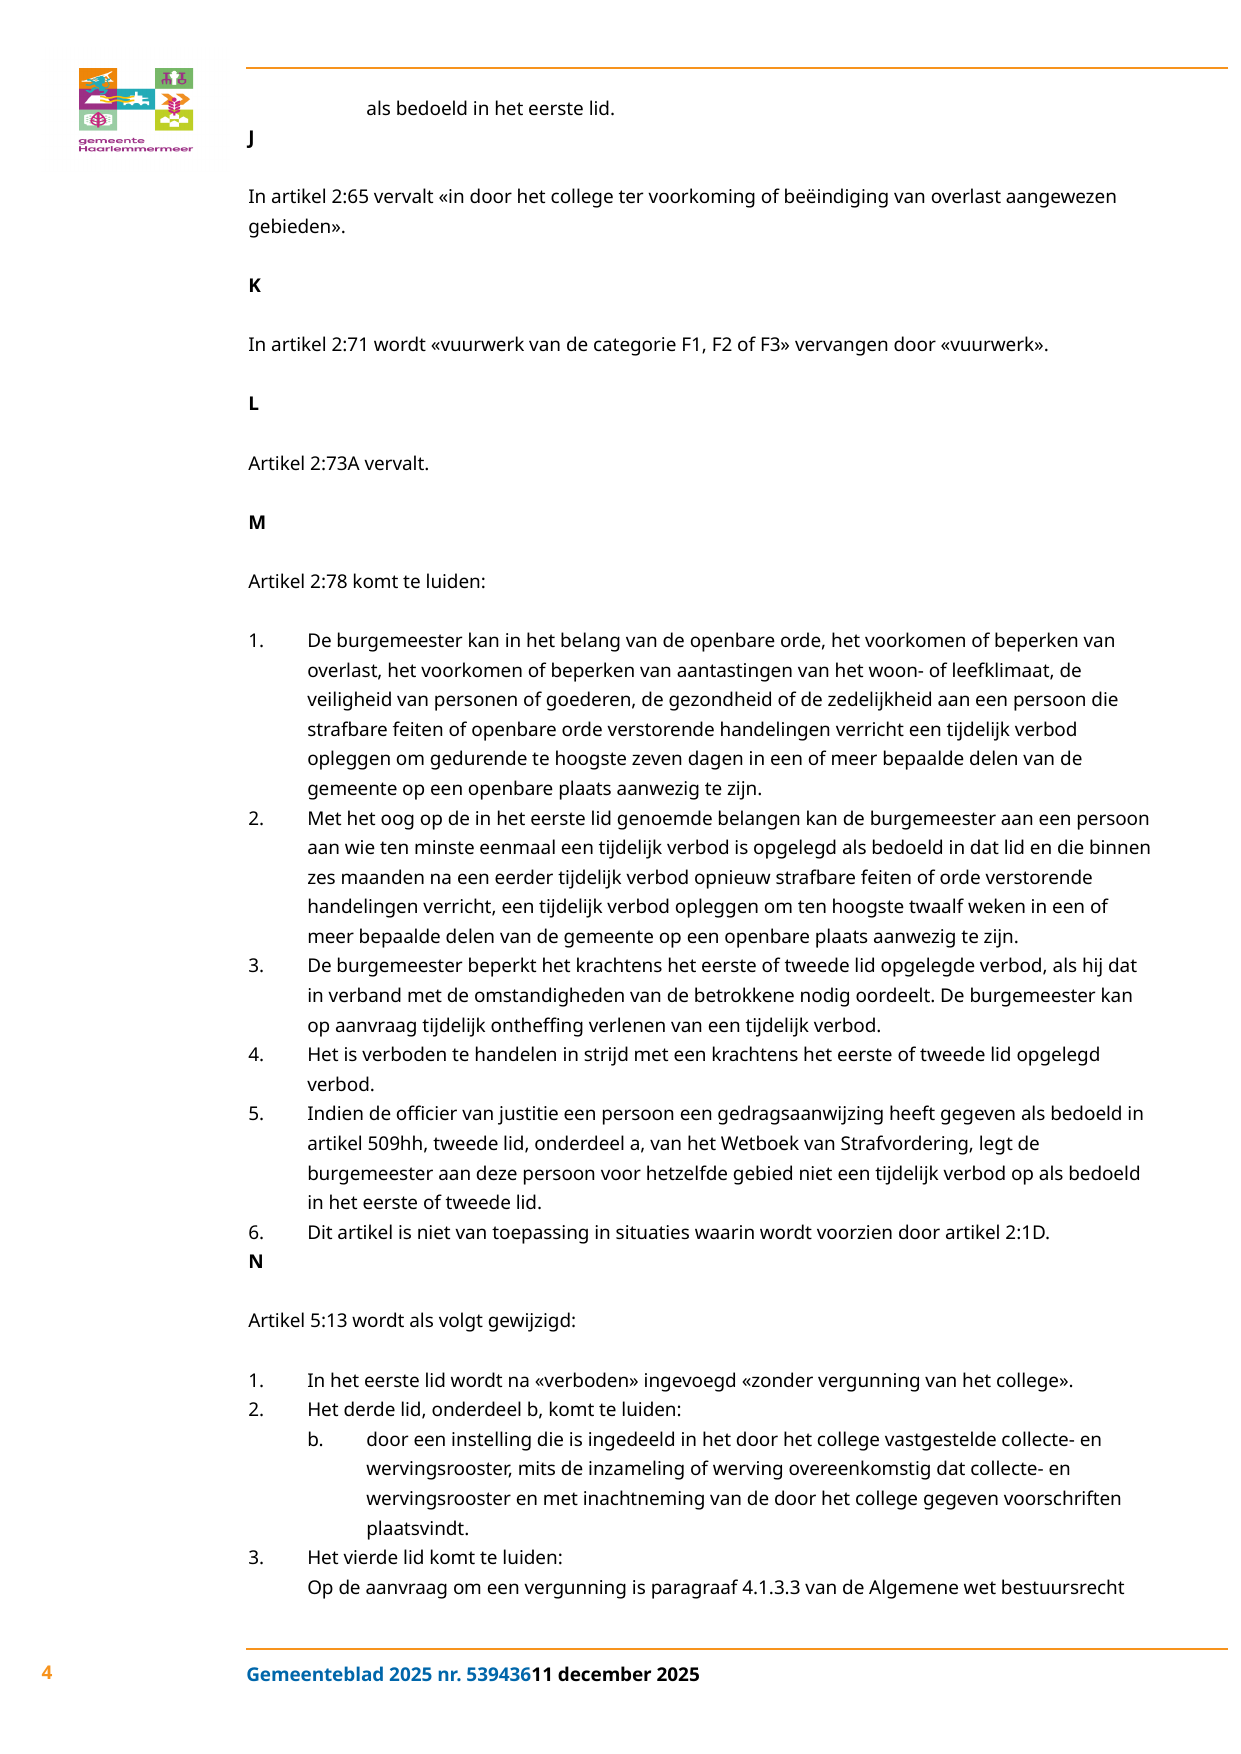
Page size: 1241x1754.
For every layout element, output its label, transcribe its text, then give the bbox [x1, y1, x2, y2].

text N [248, 1248, 1152, 1274]
text Artikel 2:73A vervalt. [248, 450, 1152, 476]
list Het derde lid, onderdeel b, komt te luiden: [248, 1396, 1152, 1422]
text K [248, 272, 1152, 298]
list als bedoeld in het eerste lid. [307, 95, 1152, 121]
list De burgemeester kan in het belang van de openbare orde, het voorkomen of beperken van overlast, het voorkomen of beperken van aantastingen van het woon- of leefklimaat, de veiligheid van personen of goederen, de gezondheid of de zedelijkheid aan een persoon die strafbare feiten of openbare orde verstorende handelingen verricht een tijdelijk verbod opleggen om gedurende te hoogste zeven dagen in een of meer bepaalde delen van de gemeente op een openbare plaats aanwezig te zijn. [248, 627, 1152, 801]
list In het eerste lid wordt na «verboden» ingevoegd «zonder vergunning van het college». [248, 1367, 1152, 1393]
text Artikel 5:13 wordt als volgt gewijzigd: [248, 1308, 1152, 1333]
text J [248, 124, 1152, 150]
text Artikel 2:78 komt te luiden: [248, 568, 1152, 594]
text M [248, 509, 1152, 535]
list Het vierde lid komt te luiden: [248, 1544, 1152, 1570]
text L [248, 391, 1152, 416]
list Met het oog op de in het eerste lid genoemde belangen kan de burgemeester aan een persoon aan wie ten minste eenmaal een tijdelijk verbod is opgelegd als bedoeld in dat lid en die binnen zes maanden na een eerder tijdelijk verbod opnieuw strafbare feiten of orde verstorende handelingen verricht, een tijdelijk verbod opleggen om ten hoogste twaalf weken in een of meer bepaalde delen van de gemeente op een openbare plaats aanwezig te zijn. [248, 805, 1152, 949]
list Het is verboden te handelen in strijd met een krachtens het eerste of tweede lid opgelegd verbod. [248, 1041, 1152, 1097]
text In artikel 2:71 wordt «vuurwerk van de categorie F1, F2 of F3» vervangen door «vuurwerk». [248, 331, 1152, 357]
list Dit artikel is niet van toepassing in situaties waarin wordt voorzien door artikel 2:1D. [248, 1219, 1152, 1245]
list De burgemeester beperkt het krachtens het eerste of tweede lid opgelegde verbod, als hij dat in verband met de omstandigheden van de betrokkene nodig oordeelt. De burgemeester kan op aanvraag tijdelijk ontheffing verlenen van een tijdelijk verbod. [248, 953, 1152, 1038]
picture [41, 47, 231, 172]
list door een instelling die is ingedeeld in het door het college vastgestelde collecte- en wervingsrooster, mits de inzameling of werving overeenkomstig dat collecte- en wervingsrooster en met inachtneming van de door het college gegeven voorschriften plaatsvindt. [307, 1426, 1152, 1541]
text In artikel 2:65 vervalt «in door het college ter voorkoming of beëindiging van overlast aangewezen gebieden». [248, 183, 1152, 239]
list Indien de officier van justitie een persoon een gedragsaanwijzing heeft gegeven als bedoeld in artikel 509hh, tweede lid, onderdeel a, van het Wetboek van Strafvordering, legt de burgemeester aan deze persoon voor hetzelfde gebied niet een tijdelijk verbod op als bedoeld in het eerste of tweede lid. [248, 1101, 1152, 1215]
list Op de aanvraag om een vergunning is paragraaf 4.1.3.3 van de Algemene wet bestuursrecht [248, 1574, 1152, 1600]
